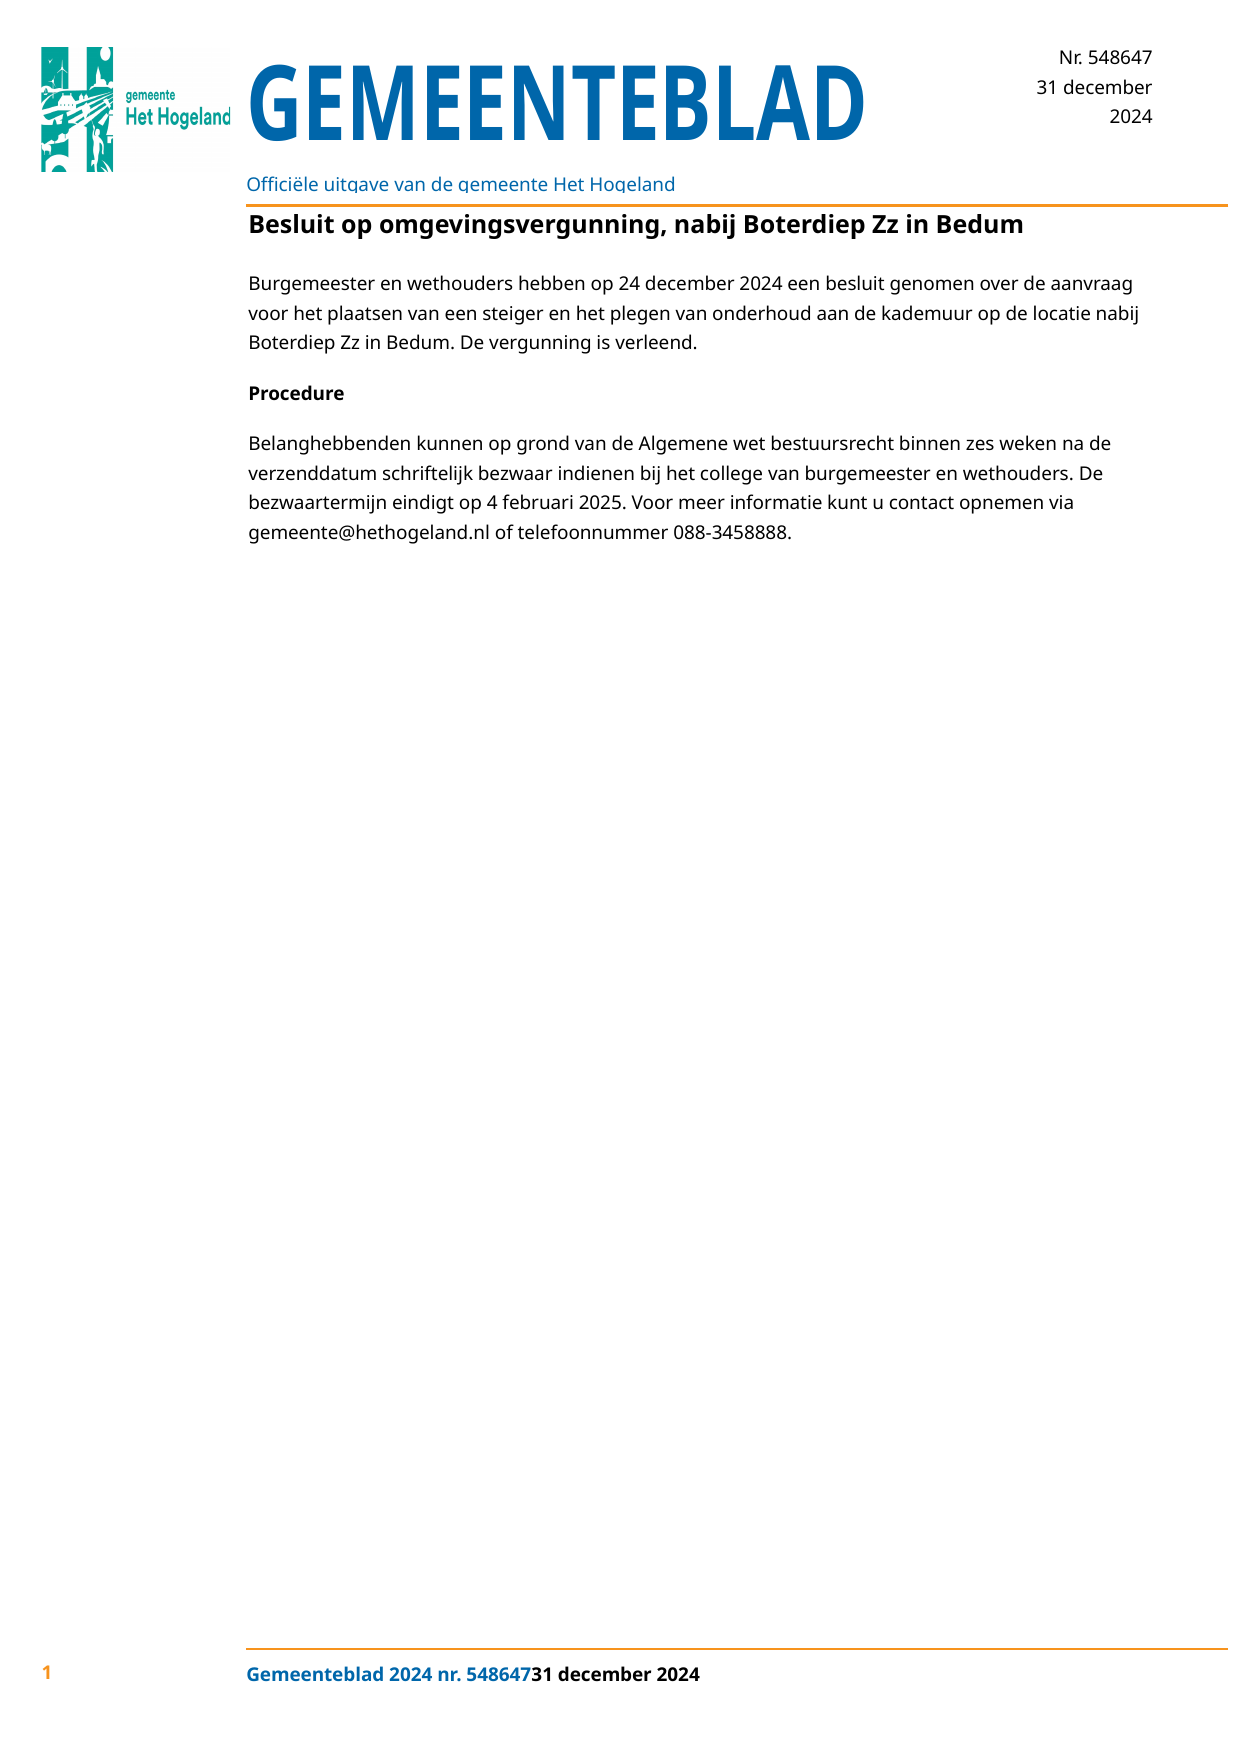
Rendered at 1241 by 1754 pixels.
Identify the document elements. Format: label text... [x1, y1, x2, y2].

text Procedure [248, 380, 1152, 406]
text Belanghebbenden kunnen op grond van de Algemene wet bestuursrecht binnen zes weken na de verzenddatum schriftelijk bezwaar indienen bij het college van burgemeester en wethouders. De bezwaartermijn eindigt op 4 februari 2025. Voor meer informatie kunt u contact opnemen via gemeente@hethogeland.nl of telefoonnummer 088-3458888. [248, 430, 1152, 545]
text Besluit op omgevingsvergunning, nabij Boterdiep Zz in Bedum [248, 207, 1152, 241]
text Burgemeester en wethouders hebben op 24 december 2024 een besluit genomen over de aanvraag voor het plaatsen van een steiger en het plegen van onderhoud aan de kademuur op de locatie nabij Boterdiep Zz in Bedum. De vergunning is verleend. [248, 270, 1152, 355]
picture [41, 47, 231, 172]
